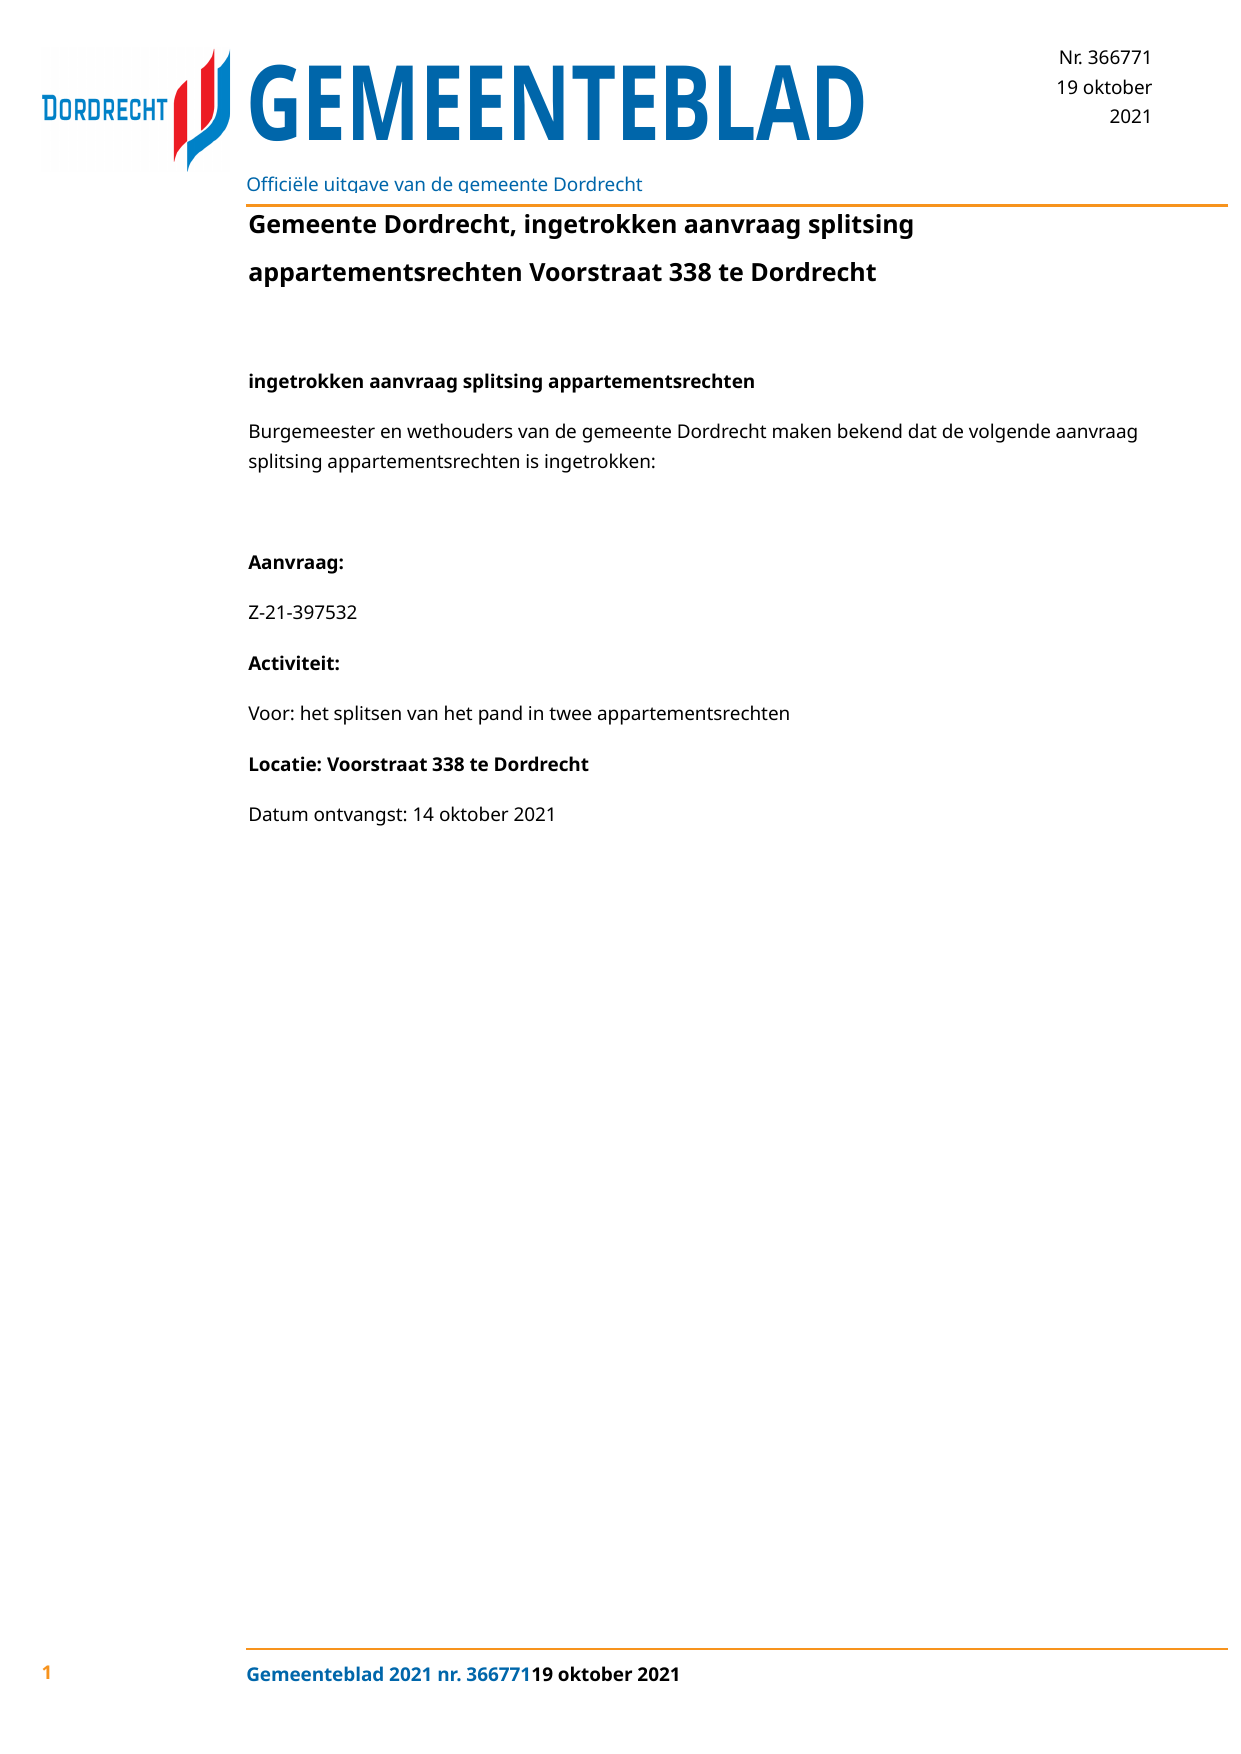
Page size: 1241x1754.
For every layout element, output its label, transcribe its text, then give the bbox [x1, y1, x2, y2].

text Locatie: Voorstraat 338 te Dordrecht [248, 751, 1152, 777]
text Gemeente Dordrecht, ingetrokken aanvraag splitsing appartementsrechten Voorstraat 338 te Dordrecht [248, 207, 1152, 288]
text Voor: het splitsen van het pand in twee appartementsrechten [248, 700, 1152, 726]
text Activiteit: [248, 650, 1152, 676]
text Datum ontvangst: 14 oktober 2021 [248, 801, 1152, 827]
text Aanvraag: [248, 549, 1152, 575]
text Z-21-397532 [248, 599, 1152, 625]
text ingetrokken aanvraag splitsing appartementsrechten [248, 368, 1152, 394]
picture [41, 47, 231, 172]
text Burgemeester en wethouders van de gemeente Dordrecht maken bekend dat de volgende aanvraag splitsing appartementsrechten is ingetrokken: [248, 419, 1152, 474]
